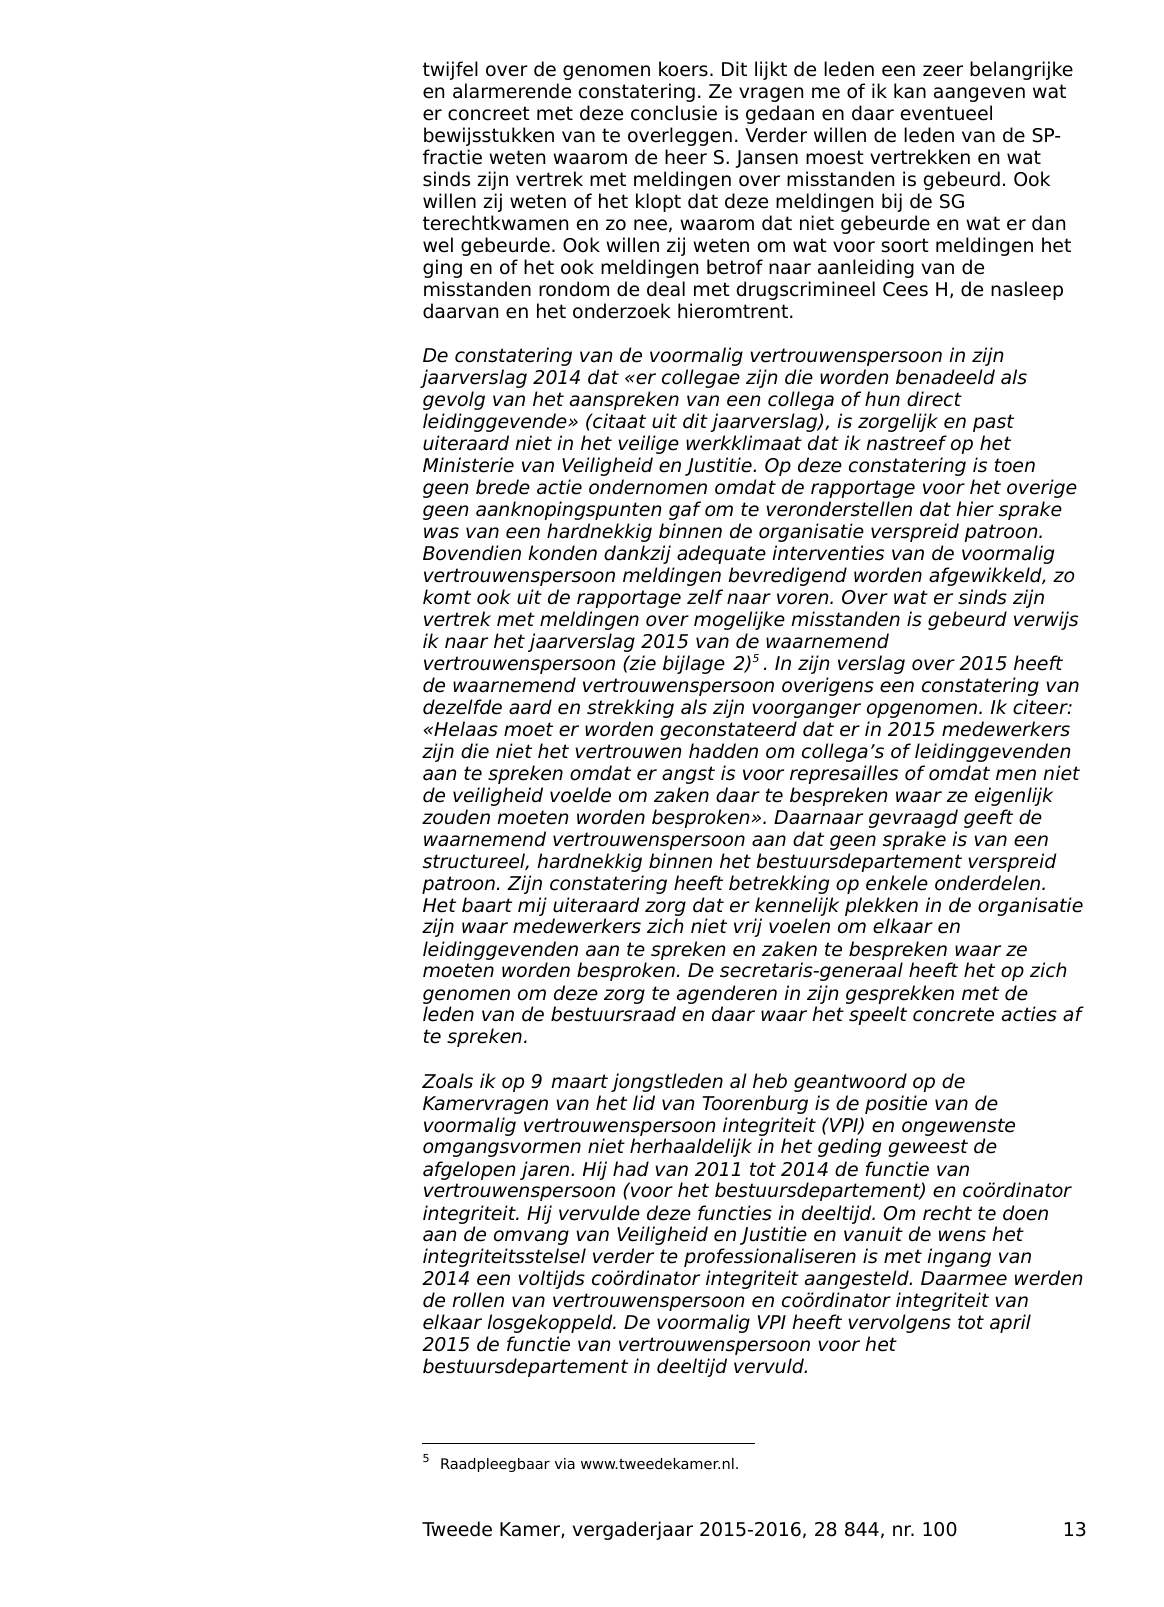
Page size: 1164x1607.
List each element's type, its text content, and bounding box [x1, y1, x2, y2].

text De constatering van de voormalig vertrouwenspersoon in zijn jaarverslag 2014 dat «er collegae zijn die worden benadeeld als gevolg van het aanspreken van een collega of hun direct leidinggevende» (citaat uit dit jaarverslag), is zorgelijk en past uiteraard niet in het veilige werkklimaat dat ik nastreef op het Ministerie van Veiligheid en Justitie. Op deze constatering is toen geen brede actie ondernomen omdat de rapportage voor het overige geen aanknopingspunten gaf om te veronderstellen dat hier sprake was van een hardnekkig binnen de organisatie verspreid patroon. Bovendien konden dankzij adequate interventies van de voormalig vertrouwenspersoon meldingen bevredigend worden afgewikkeld, zo komt ook uit de rapportage zelf naar voren. Over wat er sinds zijn vertrek met meldingen over mogelijke misstanden is gebeurd verwijs ik naar het jaarverslag 2015 van de waarnemend vertrouwenspersoon (zie bijlage 2). In zijn verslag over 2015 heeft de waarnemend vertrouwenspersoon overigens een constatering van dezelfde aard en strekking als zijn voorganger opgenomen. Ik citeer: «Helaas moet er worden geconstateerd dat er in 2015 medewerkers zijn die niet het vertrouwen hadden om collega’s of leidinggevenden aan te spreken omdat er angst is voor represailles of omdat men niet de veiligheid voelde om zaken daar te bespreken waar ze eigenlijk zouden moeten worden besproken». Daarnaar gevraagd geeft de waarnemend vertrouwenspersoon aan dat geen sprake is van een structureel, hardnekkig binnen het bestuursdepartement verspreid patroon. Zijn constatering heeft betrekking op enkele onderdelen. Het baart mij uiteraard zorg dat er kennelijk plekken in de organisatie zijn waar medewerkers zich niet vrij voelen om elkaar en leidinggevenden aan te spreken en zaken te bespreken waar ze moeten worden besproken. De secretaris-generaal heeft het op zich genomen om deze zorg te agenderen in zijn gesprekken met de leden van de bestuursraad en daar waar het speelt concrete acties af te spreken. [422, 345, 1087, 1048]
text Zoals ik op 9 maart jongstleden al heb geantwoord op de Kamervragen van het lid van Toorenburg is de positie van de voormalig vertrouwenspersoon integriteit (VPI) en ongewenste omgangsvormen niet herhaaldelijk in het geding geweest de afgelopen jaren. Hij had van 2011 tot 2014 de functie van vertrouwenspersoon (voor het bestuursdepartement) en coördinator integriteit. Hij vervulde deze functies in deeltijd. Om recht te doen aan de omvang van Veiligheid en Justitie en vanuit de wens het integriteitsstelsel verder te professionaliseren is met ingang van 2014 een voltijds coördinator integriteit aangesteld. Daarmee werden de rollen van vertrouwenspersoon en coördinator integriteit van elkaar losgekoppeld. De voormalig VPI heeft vervolgens tot april 2015 de functie van vertrouwenspersoon voor het bestuursdepartement in deeltijd vervuld. [422, 1071, 1087, 1378]
text twijfel over de genomen koers. Dit lijkt de leden een zeer belangrijke en alarmerende constatering. Ze vragen me of ik kan aangeven wat er concreet met deze conclusie is gedaan en daar eventueel bewijsstukken van te overleggen. Verder willen de leden van de SP-fractie weten waarom de heer S. Jansen moest vertrekken en wat sinds zijn vertrek met meldingen over misstanden is gebeurd. Ook willen zij weten of het klopt dat deze meldingen bij de SG terechtkwamen en zo nee, waarom dat niet gebeurde en wat er dan wel gebeurde. Ook willen zij weten om wat voor soort meldingen het ging en of het ook meldingen betrof naar aanleiding van de misstanden rondom de deal met drugscrimineel Cees H, de nasleep daarvan en het onderzoek hieromtrent. [422, 59, 1087, 323]
text Raadpleegbaar via www.tweedekamer.nl. [422, 1452, 1087, 1474]
